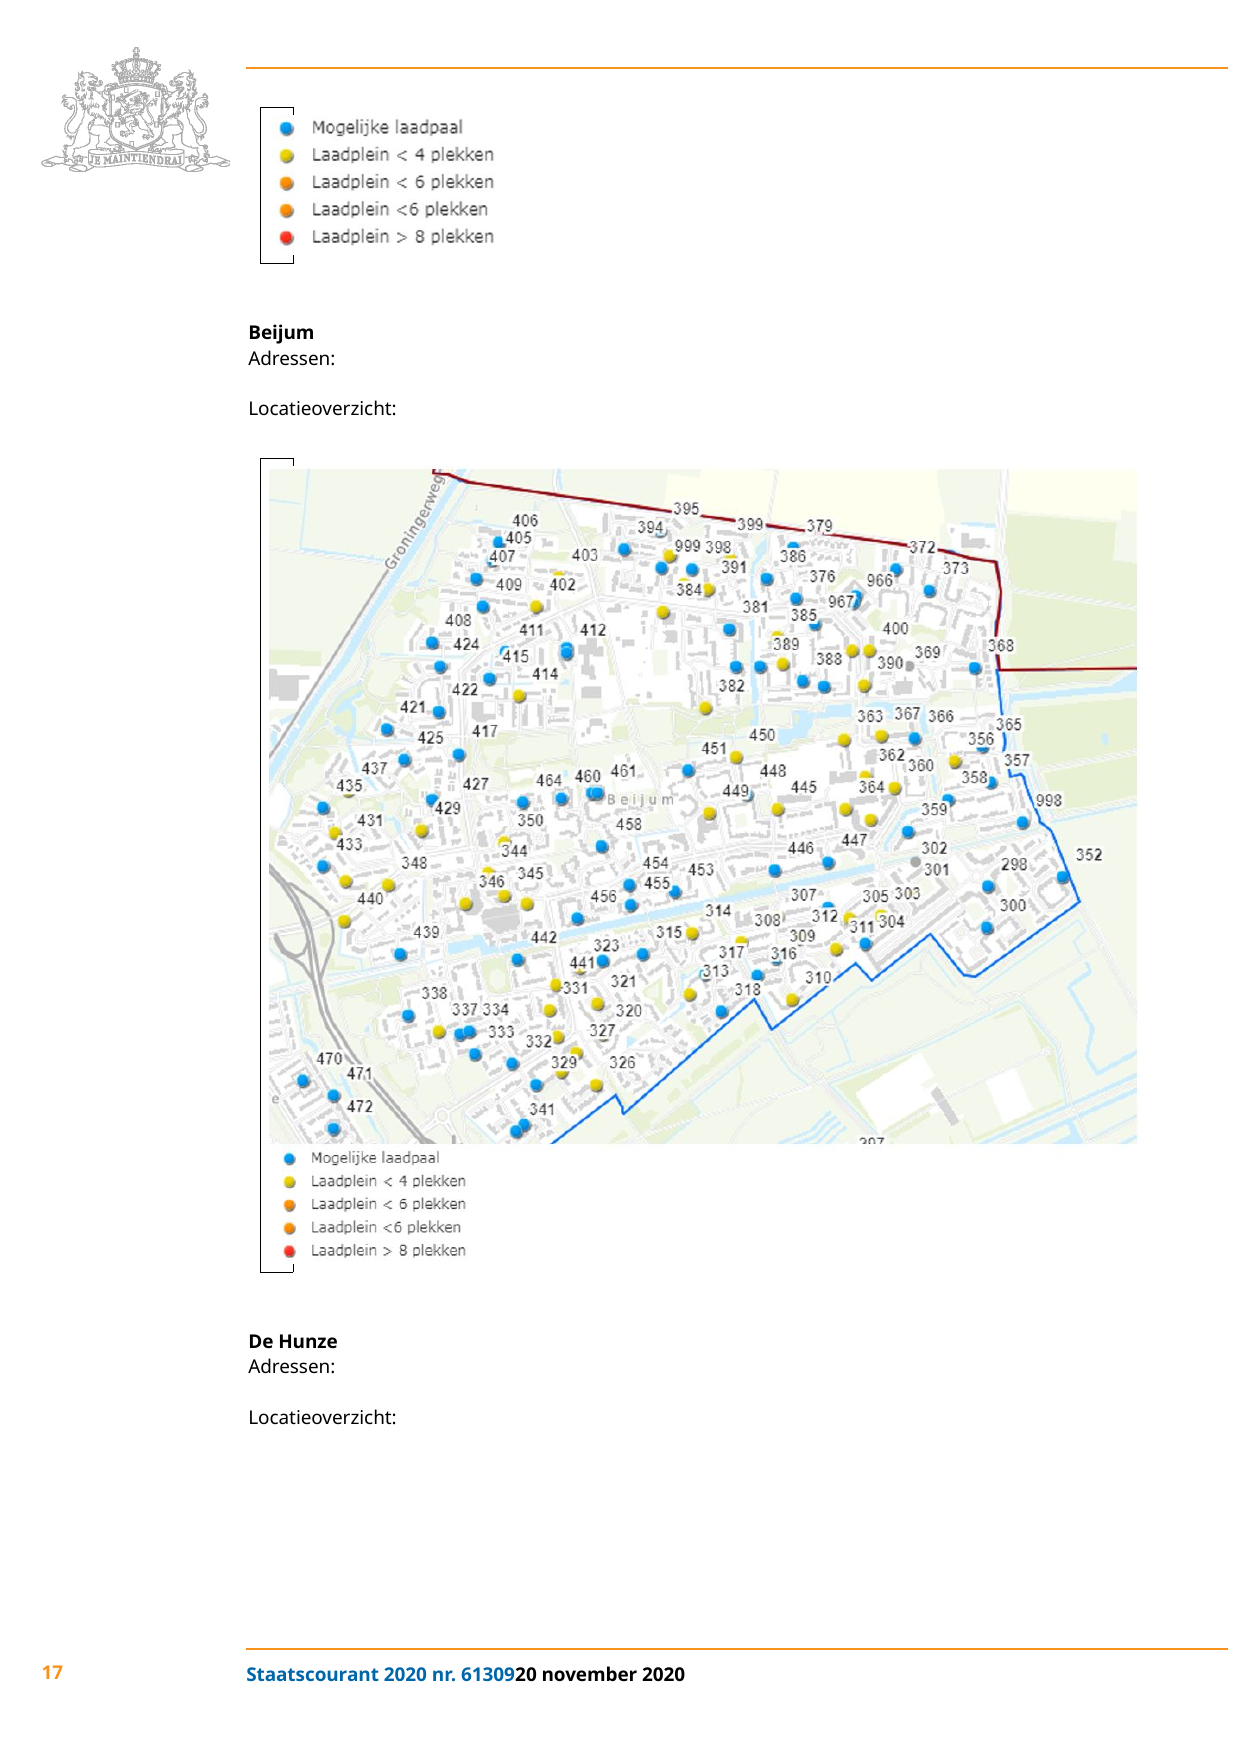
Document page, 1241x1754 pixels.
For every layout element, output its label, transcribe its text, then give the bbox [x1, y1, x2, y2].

text De Hunze [248, 1328, 1152, 1353]
text Adressen: [248, 345, 1152, 371]
text Locatieoverzicht: [248, 1404, 1152, 1430]
picture [268, 115, 516, 255]
text Beijum [248, 319, 1152, 345]
text Adressen: [248, 1353, 1152, 1379]
text Locatieoverzicht: [248, 395, 1152, 421]
picture [268, 466, 1140, 1264]
picture [41, 47, 231, 172]
